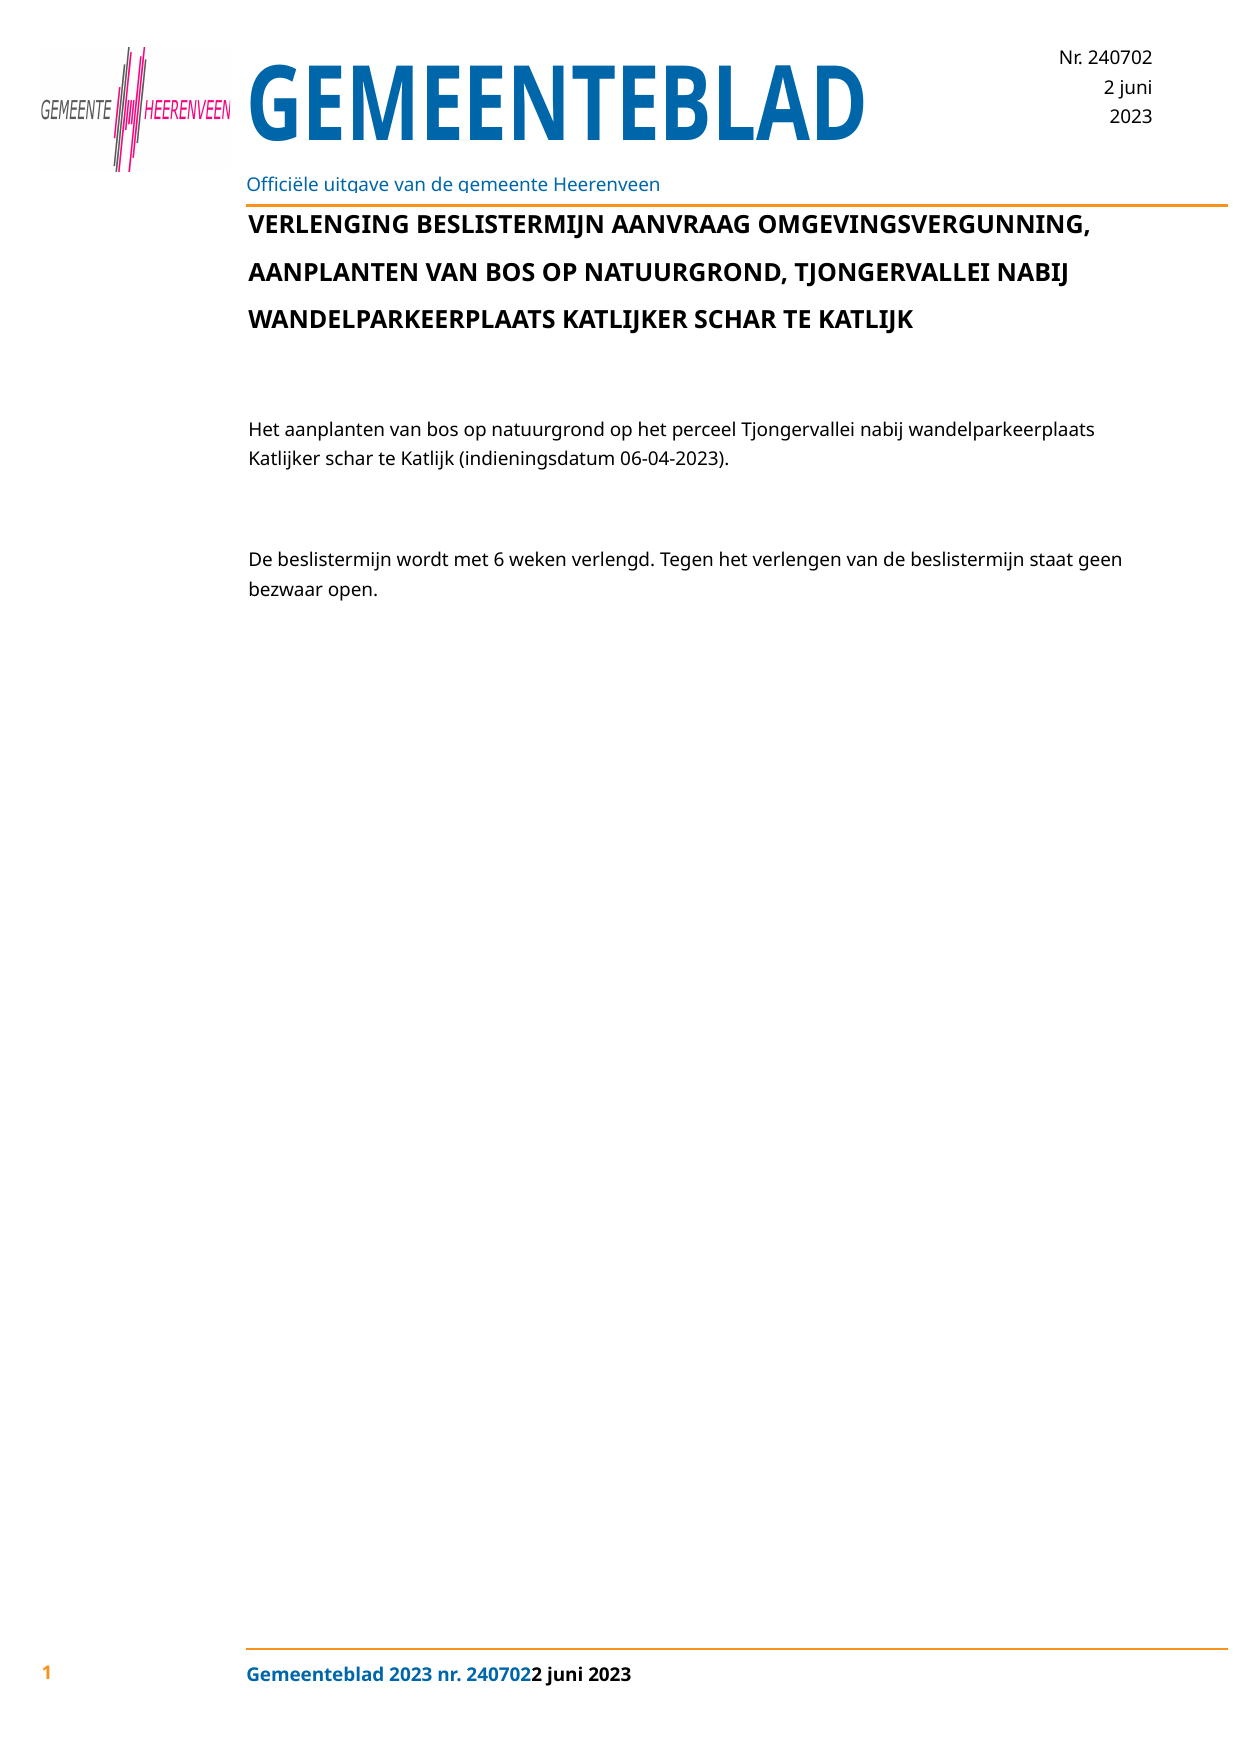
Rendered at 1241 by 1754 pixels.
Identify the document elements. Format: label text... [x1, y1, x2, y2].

text Het aanplanten van bos op natuurgrond op het perceel Tjongervallei nabij wandelparkeerplaats Katlijker schar te Katlijk (indieningsdatum 06-04-2023). [248, 416, 1152, 471]
picture [41, 47, 231, 172]
text De beslistermijn wordt met 6 weken verlengd. Tegen het verlengen van de beslistermijn staat geen bezwaar open. [248, 546, 1152, 602]
text VERLENGING BESLISTERMIJN AANVRAAG OMGEVINGSVERGUNNING, AANPLANTEN VAN BOS OP NATUURGROND, TJONGERVALLEI NABIJ WANDELPARKEERPLAATS KATLIJKER SCHAR TE KATLIJK [248, 207, 1152, 336]
